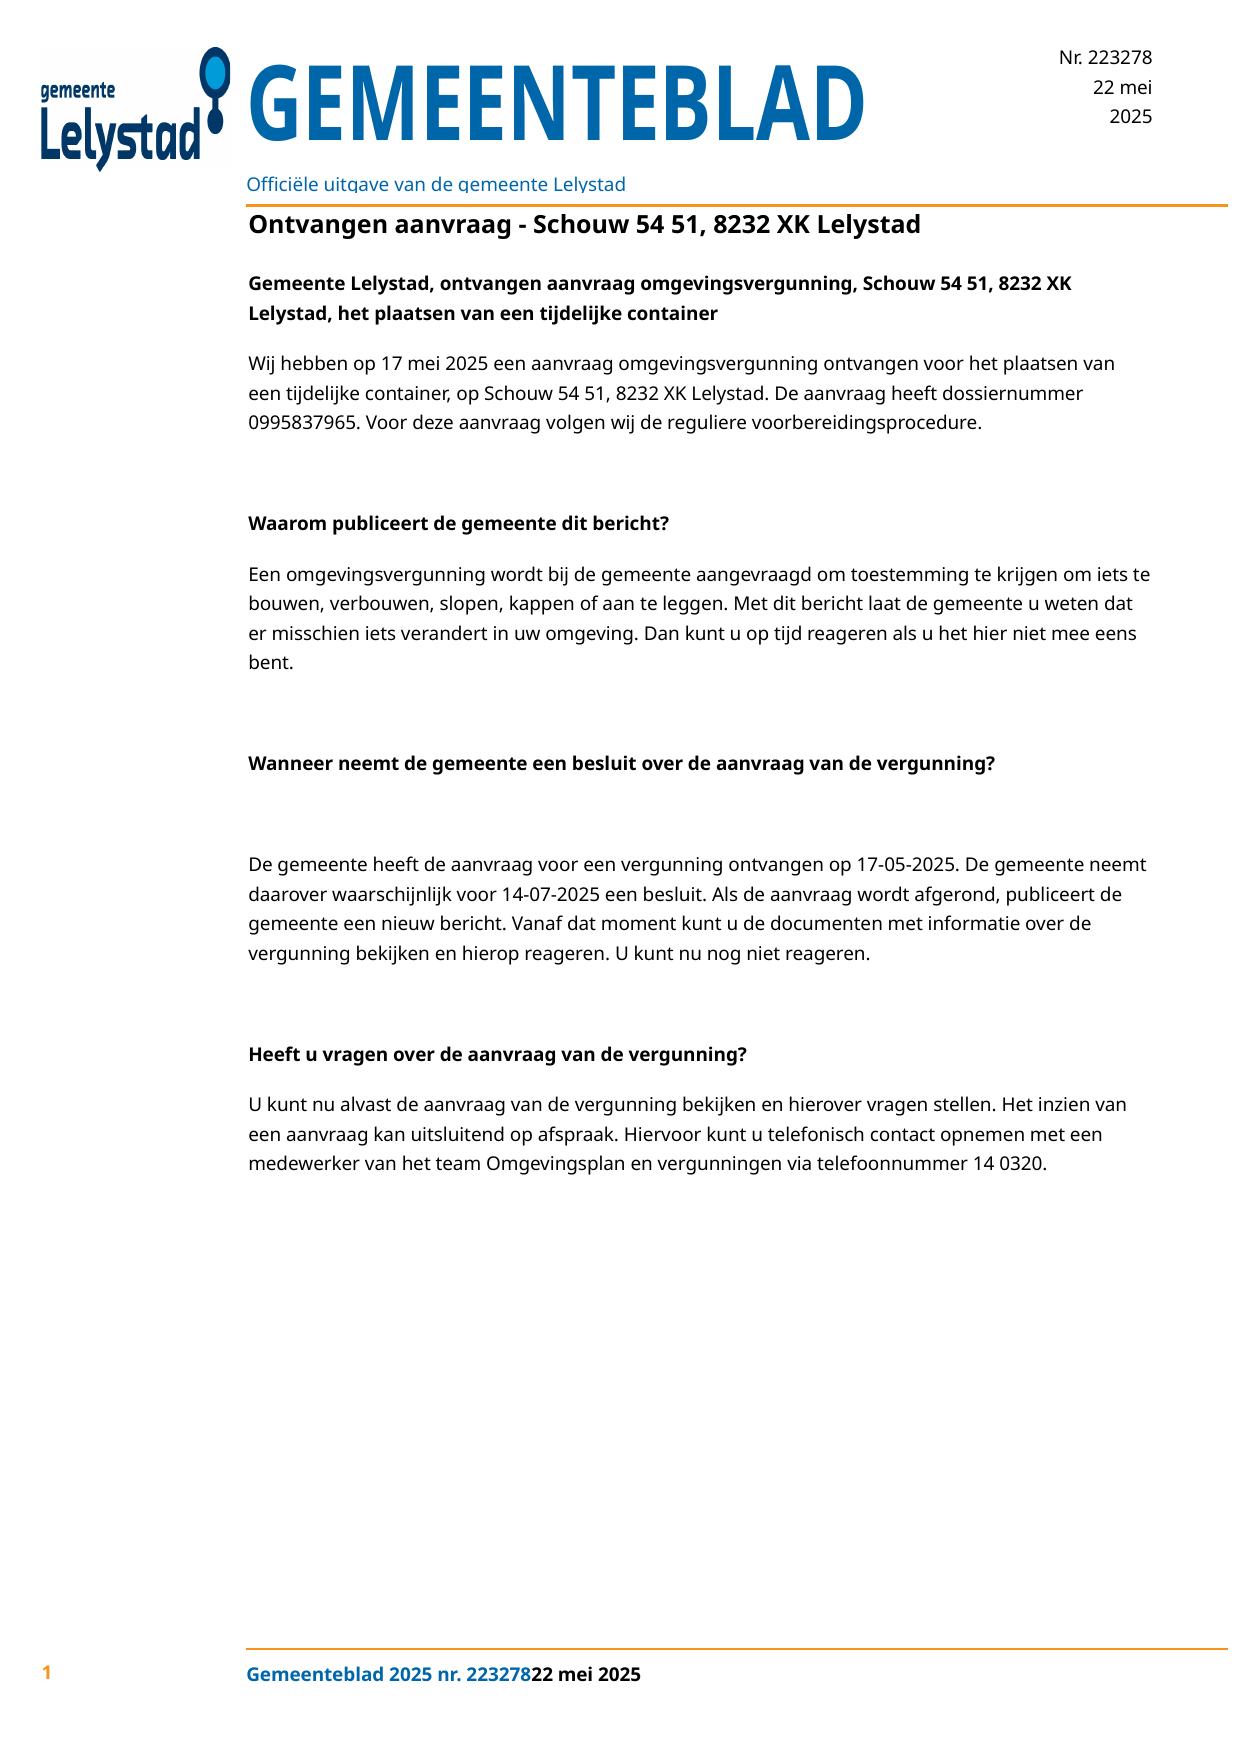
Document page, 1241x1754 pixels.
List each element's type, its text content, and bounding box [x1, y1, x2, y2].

text Waarom publiceert de gemeente dit bericht? [248, 510, 1152, 536]
text U kunt nu alvast de aanvraag van de vergunning bekijken en hierover vragen stellen. Het inzien van een aanvraag kan uitsluitend op afspraak. Hiervoor kunt u telefonisch contact opnemen met een medewerker van het team Omgevingsplan en vergunningen via telefoonnummer 14 0320. [248, 1091, 1152, 1176]
text Wij hebben op 17 mei 2025 een aanvraag omgevingsvergunning ontvangen voor het plaatsen van een tijdelijke container, op Schouw 54 51, 8232 XK Lelystad. De aanvraag heeft dossiernummer 0995837965. Voor deze aanvraag volgen wij de reguliere voorbereidingsprocedure. [248, 350, 1152, 435]
text Een omgevingsvergunning wordt bij de gemeente aangevraagd om toestemming te krijgen om iets te bouwen, verbouwen, slopen, kappen of aan te leggen. Met dit bericht laat de gemeente u weten dat er misschien iets verandert in uw omgeving. Dan kunt u op tijd reageren als u het hier niet mee eens bent. [248, 561, 1152, 675]
text Gemeente Lelystad, ontvangen aanvraag omgevingsvergunning, Schouw 54 51, 8232 XK Lelystad, het plaatsen van een tijdelijke container [248, 270, 1152, 326]
picture [41, 47, 231, 172]
text Ontvangen aanvraag - Schouw 54 51, 8232 XK Lelystad [248, 207, 1152, 241]
text Wanneer neemt de gemeente een besluit over de aanvraag van de vergunning? [248, 750, 1152, 776]
text Heeft u vragen over de aanvraag van de vergunning? [248, 1041, 1152, 1066]
text De gemeente heeft de aanvraag voor een vergunning ontvangen op 17-05-2025. De gemeente neemt daarover waarschijnlijk voor 14-07-2025 een besluit. Als de aanvraag wordt afgerond, publiceert de gemeente een nieuw bericht. Vanaf dat moment kunt u de documenten met informatie over de vergunning bekijken en hierop reageren. U kunt nu nog niet reageren. [248, 851, 1152, 966]
